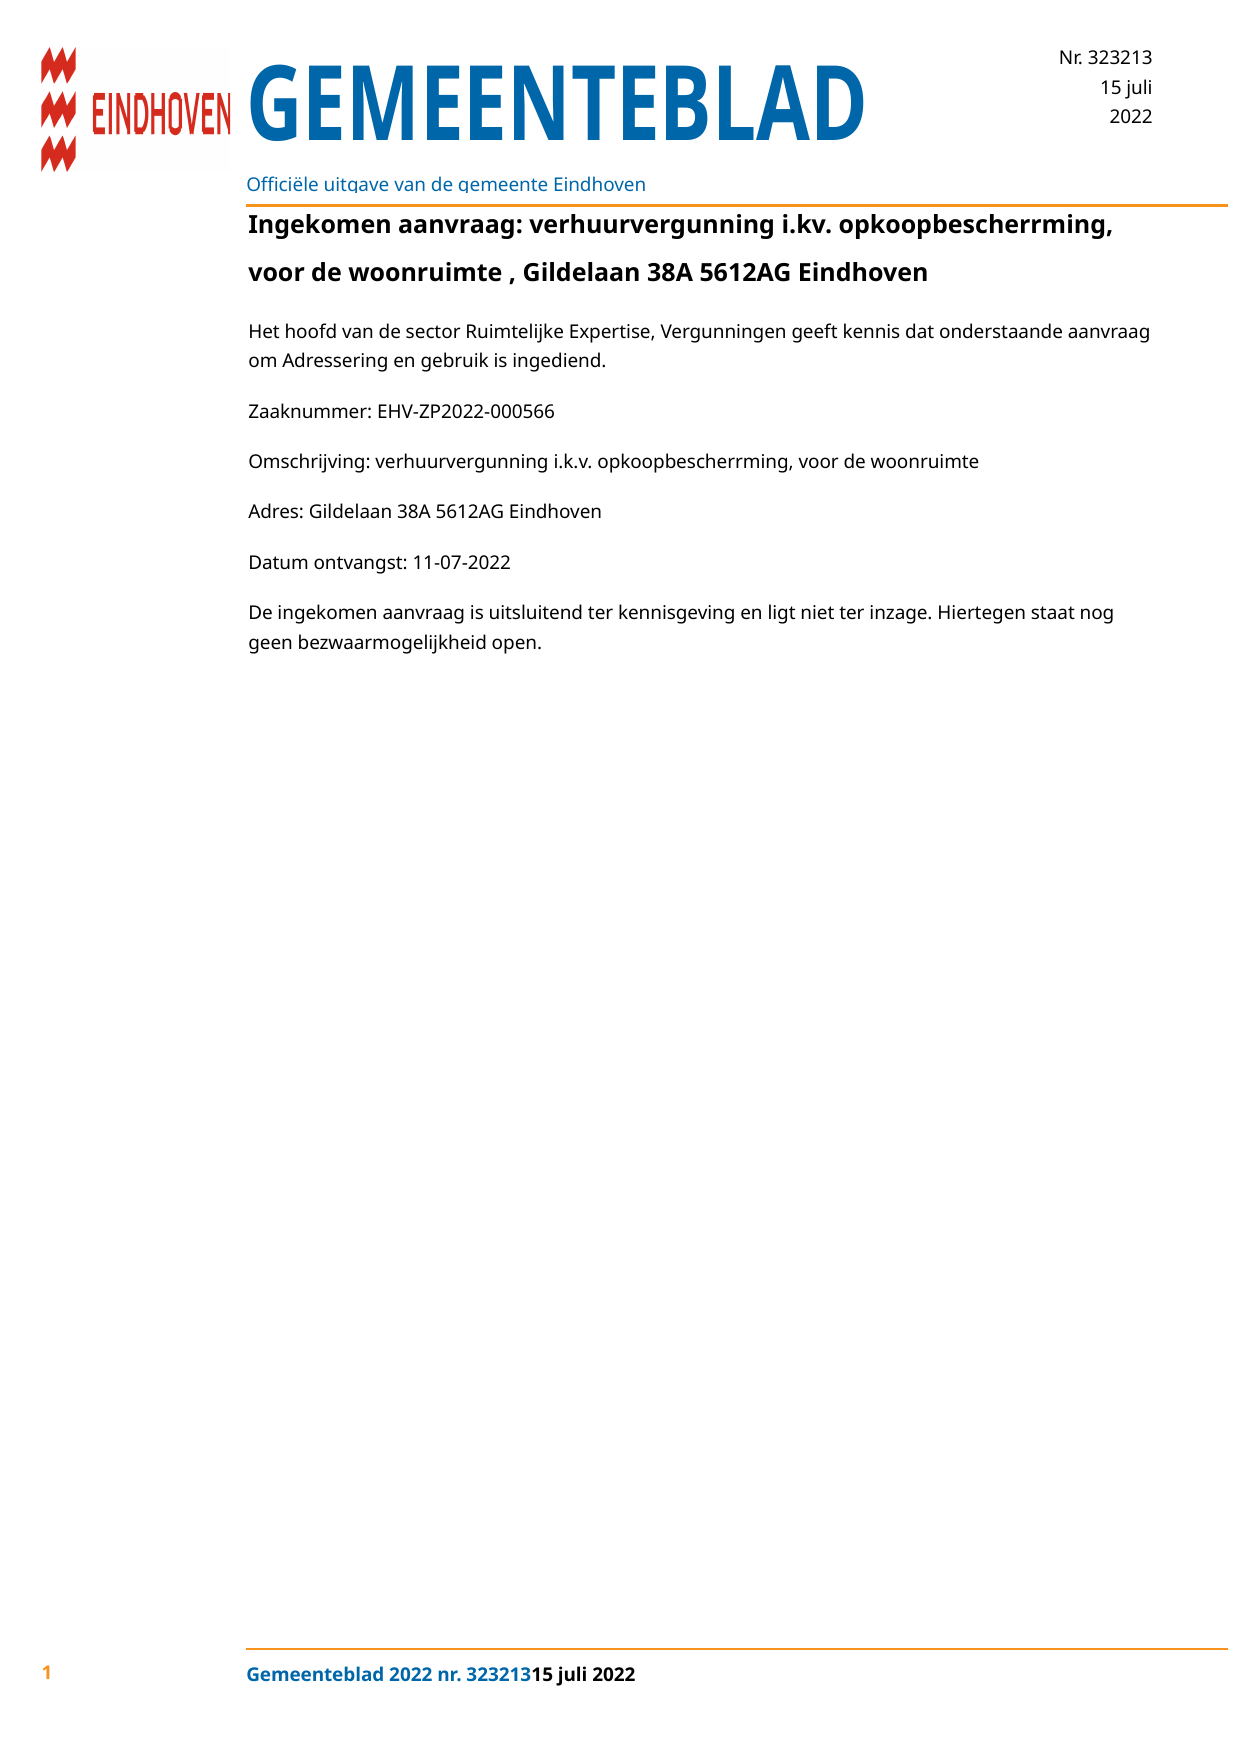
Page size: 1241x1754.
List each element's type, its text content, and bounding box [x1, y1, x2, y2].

text Zaaknummer: EHV-ZP2022-000566 [248, 398, 1152, 424]
text Ingekomen aanvraag: verhuurvergunning i.kv. opkoopbescherrming, voor de woonruimte , Gildelaan 38A 5612AG Eindhoven [248, 207, 1152, 288]
text Het hoofd van de sector Ruimtelijke Expertise, Vergunningen geeft kennis dat onderstaande aanvraag om Adressering en gebruik is ingediend. [248, 318, 1152, 373]
text Adres: Gildelaan 38A 5612AG Eindhoven [248, 499, 1152, 524]
picture [41, 47, 231, 172]
text Datum ontvangst: 11-07-2022 [248, 549, 1152, 575]
text Omschrijving: verhuurvergunning i.k.v. opkoopbescherrming, voor de woonruimte [248, 448, 1152, 474]
text De ingekomen aanvraag is uitsluitend ter kennisgeving en ligt niet ter inzage. Hiertegen staat nog geen bezwaarmogelijkheid open. [248, 599, 1152, 655]
